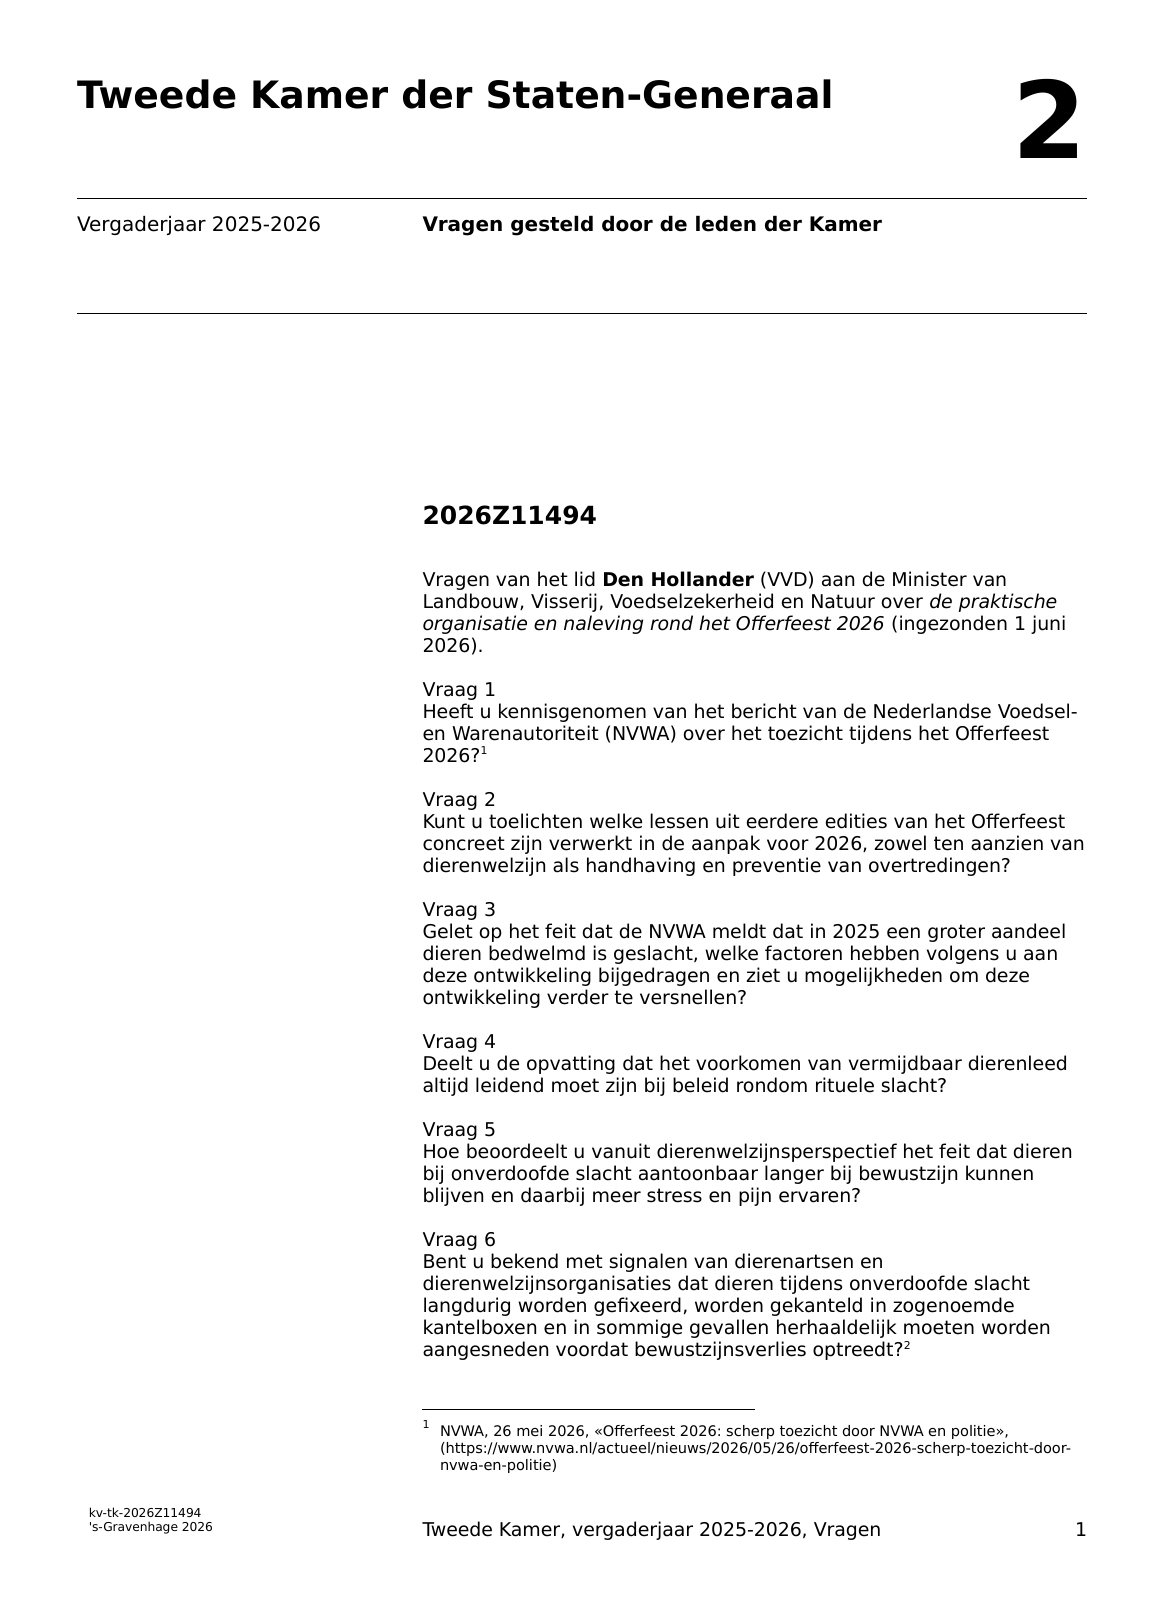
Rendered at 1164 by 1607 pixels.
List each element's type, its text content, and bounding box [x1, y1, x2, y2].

text kv-tk-2026Z11494 [88, 1506, 323, 1520]
text NVWA, 26 mei 2026, «Offerfeest 2026: scherp toezicht door NVWA en politie», (https://www.nvwa.nl/actueel/nieuws/2026/05/26/offerfeest-2026-scherp-toezicht-door-nvwa-en-politie) [422, 1418, 1087, 1474]
table_cell Vergaderjaar 2025-2026 [77, 199, 422, 313]
text Vraag 6 [422, 1229, 1087, 1251]
text 2026Z11494 [422, 501, 1087, 531]
text Vragen van het lid Den Hollander (VVD) aan de Minister van Landbouw, Visserij, Voedselzekerheid en Natuur over de praktische organisatie en naleving rond het Offerfeest 2026 (ingezonden 1 juni 2026). [422, 569, 1087, 657]
text Vraag 2 [422, 789, 1087, 811]
text Vraag 4 [422, 1031, 1087, 1053]
text Hoe beoordeelt u vanuit dierenwelzijnsperspectief het feit dat dieren bij onverdoofde slacht aantoonbaar langer bij bewustzijn kunnen blijven en daarbij meer stress en pijn ervaren? [422, 1141, 1087, 1207]
text Bent u bekend met signalen van dierenartsen en dierenwelzijnsorganisaties dat dieren tijdens onverdoofde slacht langdurig worden gefixeerd, worden gekanteld in zogenoemde kantelboxen en in sommige gevallen herhaaldelijk moeten worden aangesneden voordat bewustzijnsverlies optreedt? [422, 1251, 1087, 1361]
text 's-Gravenhage 2026 [88, 1520, 323, 1534]
table_header 2 [886, 59, 1087, 198]
table_header Tweede Kamer der Staten-Generaal [77, 59, 886, 198]
text Vraag 3 [422, 899, 1087, 921]
text Vraag 1 [422, 679, 1087, 701]
text Vraag 5 [422, 1119, 1087, 1141]
text Kunt u toelichten welke lessen uit eerdere edities van het Offerfeest concreet zijn verwerkt in de aanpak voor 2026, zowel ten aanzien van dierenwelzijn als handhaving en preventie van overtredingen? [422, 811, 1087, 877]
text Heeft u kennisgenomen van het bericht van de Nederlandse Voedsel- en Warenautoriteit (NVWA) over het toezicht tijdens het Offerfeest 2026? [422, 701, 1087, 767]
text Gelet op het feit dat de NVWA meldt dat in 2025 een groter aandeel dieren bedwelmd is geslacht, welke factoren hebben volgens u aan deze ontwikkeling bijgedragen en ziet u mogelijkheden om deze ontwikkeling verder te versnellen? [422, 921, 1087, 1009]
table_cell Vragen gesteld door de leden der Kamer [422, 199, 1087, 313]
text Deelt u de opvatting dat het voorkomen van vermijdbaar dierenleed altijd leidend moet zijn bij beleid rondom rituele slacht? [422, 1053, 1087, 1097]
